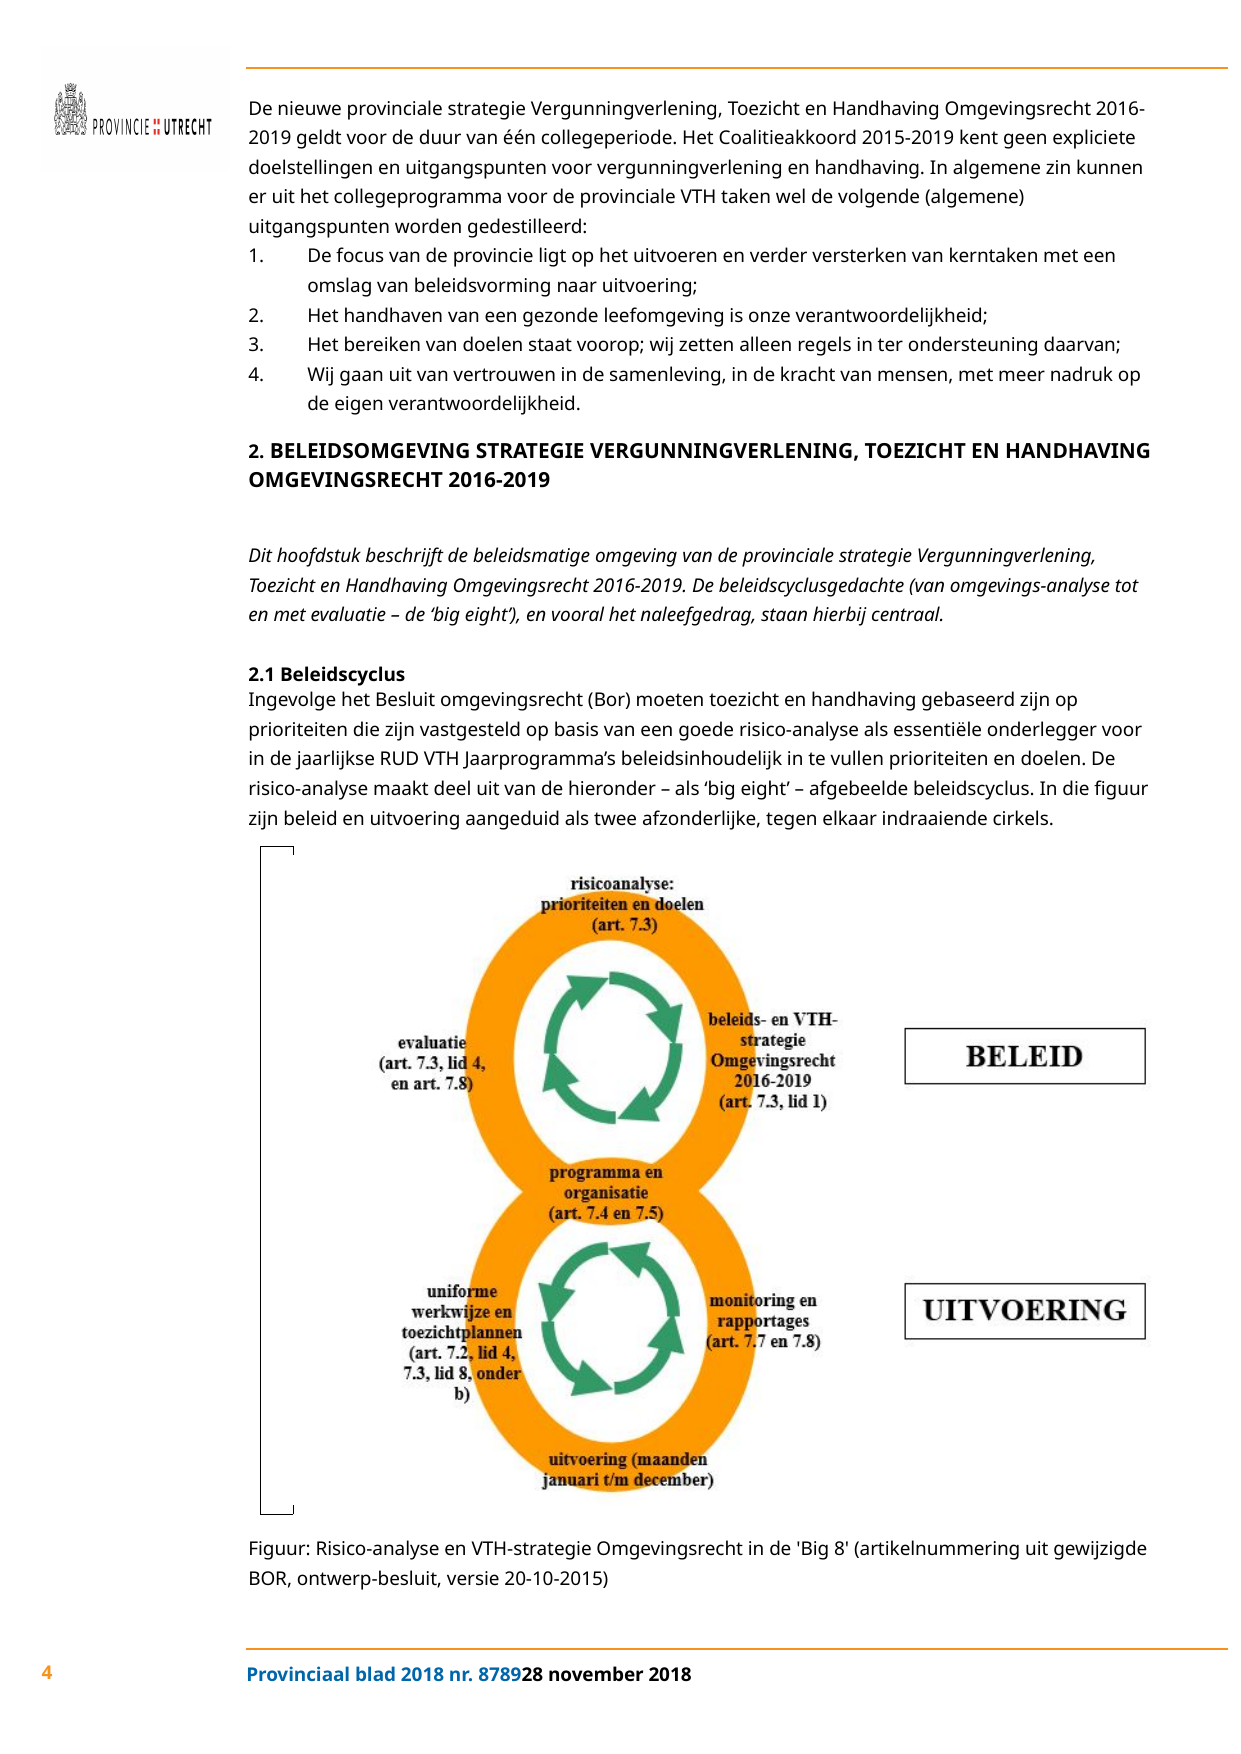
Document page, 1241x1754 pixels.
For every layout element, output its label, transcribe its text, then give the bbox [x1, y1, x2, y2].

list Het handhaven van een gezonde leefomgeving is onze verantwoordelijkheid; [248, 302, 1152, 328]
text Ingevolge het Besluit omgevingsrecht (Bor) moeten toezicht en handhaving gebaseerd zijn op prioriteiten die zijn vastgesteld op basis van een goede risico-analyse als essentiële onderlegger voor in de jaarlijkse RUD VTH Jaarprogramma’s beleidsinhoudelijk in te vullen prioriteiten en doelen. De risico-analyse maakt deel uit van de hieronder – als ‘big eight’ – afgebeelde beleidscyclus. In die figuur zijn beleid en uitvoering aangeduid als twee afzonderlijke, tegen elkaar indraaiende cirkels. [248, 686, 1152, 831]
list Wij gaan uit van vertrouwen in de samenleving, in de kracht van mensen, met meer nadruk op de eigen verantwoordelijkheid. [248, 361, 1152, 416]
text 2. BELEIDSOMGEVING STRATEGIE VERGUNNINGVERLENING, TOEZICHT EN HANDHAVING OMGEVINGSRECHT 2016-2019 [248, 436, 1152, 493]
picture [41, 47, 231, 172]
list Het bereiken van doelen staat voorop; wij zetten alleen regels in ter ondersteuning daarvan; [248, 331, 1152, 357]
text 2.1 Beleidscyclus [248, 661, 1152, 686]
text Figuur: Risico-analyse en VTH-strategie Omgevingsrecht in de 'Big 8' (artikelnummering uit gewijzigde BOR, ontwerp-besluit, versie 20-10-2015) [248, 1535, 1152, 1590]
picture [268, 855, 1155, 1505]
text Dit hoofdstuk beschrijft de beleidsmatige omgeving van de provinciale strategie Vergunningverlening, Toezicht en Handhaving Omgevingsrecht 2016-2019. De beleidscyclusgedachte (van omgevings-analyse tot en met evaluatie – de ‘big eight’), en vooral het naleefgedrag, staan hierbij centraal. [248, 542, 1152, 627]
text De nieuwe provinciale strategie Vergunningverlening, Toezicht en Handhaving Omgevingsrecht 2016-2019 geldt voor de duur van één collegeperiode. Het Coalitieakkoord 2015-2019 kent geen expliciete doelstellingen en uitgangspunten voor vergunningverlening en handhaving. In algemene zin kunnen er uit het collegeprogramma voor de provinciale VTH taken wel de volgende (algemene) uitgangspunten worden gedestilleerd: [248, 95, 1152, 239]
list De focus van de provincie ligt op het uitvoeren en verder versterken van kerntaken met een omslag van beleidsvorming naar uitvoering; [248, 243, 1152, 298]
